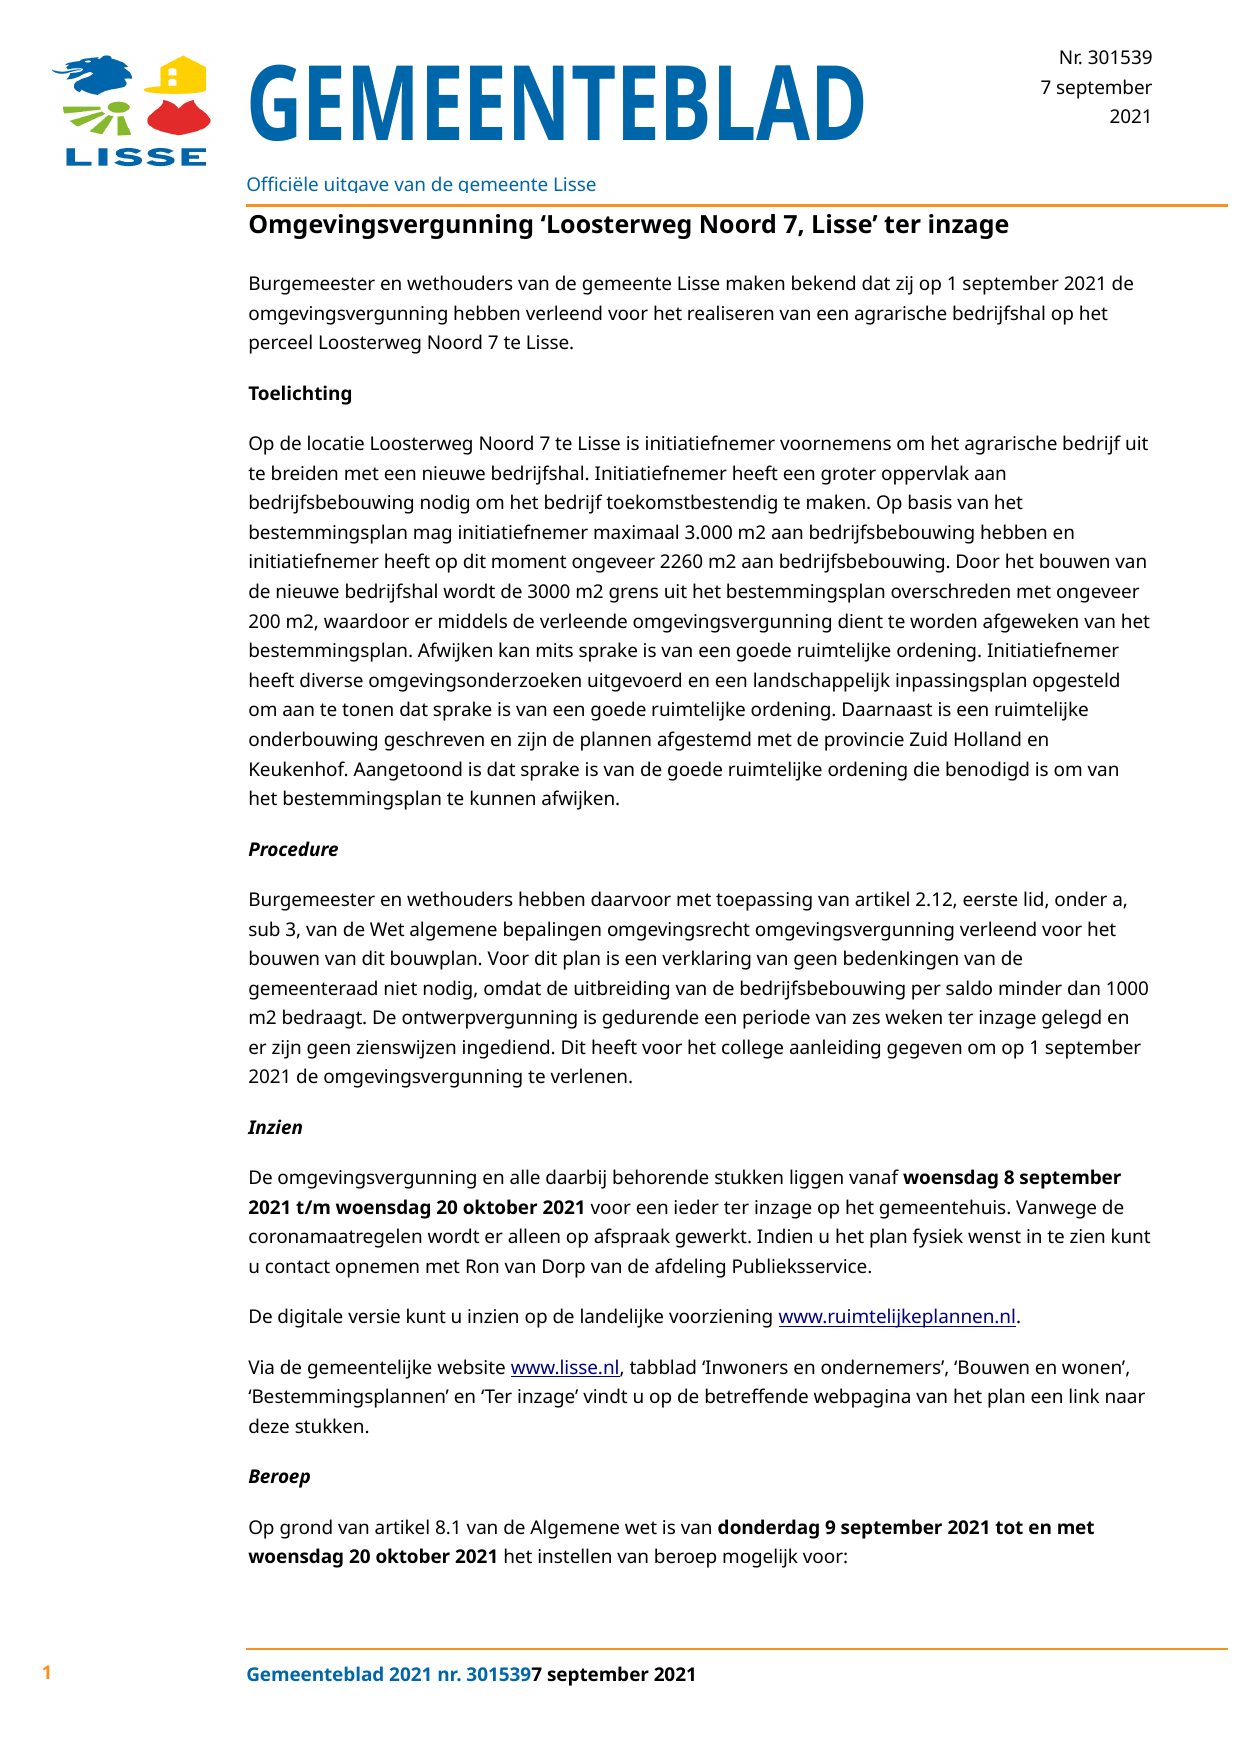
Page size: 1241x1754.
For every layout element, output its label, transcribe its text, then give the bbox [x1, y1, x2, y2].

text Procedure [248, 836, 1152, 861]
text Inzien [248, 1114, 1152, 1140]
text Burgemeester en wethouders van de gemeente Lisse maken bekend dat zij op 1 september 2021 de omgevingsvergunning hebben verleend voor het realiseren van een agrarische bedrijfshal op het perceel Loosterweg Noord 7 te Lisse. [248, 270, 1152, 355]
text Op grond van artikel 8.1 van de Algemene wet is van donderdag 9 september 2021 tot en met woensdag 20 oktober 2021 het in­stellen van be­roep mogelijk voor: [248, 1514, 1152, 1569]
text Via de gemeentelijke website www.lisse.nl, tabblad ‘Inwoners en ondernemers’, ‘Bouwen en wonen’, ‘Bestemmingsplannen’ en ‘Ter inzage’ vindt u op de betreffende webpagina van het plan een link naar deze stukken. [248, 1354, 1152, 1439]
text Toelichting [248, 380, 1152, 406]
text De omgevingsvergunning en alle daarbij behorende stukken liggen vanaf woensdag 8 september 2021 t/m woensdag 20 oktober 2021 voor een ieder ter inzage op het gemeentehuis. Vanwege de coronamaatregelen wordt er alleen op afspraak gewerkt. Indien u het plan fysiek wenst in te zien kunt u contact opnemen met Ron van Dorp van de afdeling Publieksservice. [248, 1164, 1152, 1279]
text Op de locatie Loosterweg Noord 7 te Lisse is initiatiefnemer voornemens om het agrarische bedrijf uit te breiden met een nieuwe bedrijfshal. Initiatiefnemer heeft een groter oppervlak aan bedrijfsbebouwing nodig om het bedrijf toekomstbestendig te maken. Op basis van het bestemmingsplan mag initiatiefnemer maximaal 3.000 m2 aan bedrijfsbebouwing hebben en initiatiefnemer heeft op dit moment ongeveer 2260 m2 aan bedrijfsbebouwing. Door het bouwen van de nieuwe bedrijfshal wordt de 3000 m2 grens uit het bestemmingsplan overschreden met ongeveer 200 m2, waardoor er middels de verleende omgevingsvergunning dient te worden afgeweken van het bestemmingsplan. Afwijken kan mits sprake is van een goede ruimtelijke ordening. Initiatiefnemer heeft diverse omgevingsonderzoeken uitgevoerd en een landschappelijk inpassingsplan opgesteld om aan te tonen dat sprake is van een goede ruimtelijke ordening. Daarnaast is een ruimtelijke onderbouwing geschreven en zijn de plannen afgestemd met de provincie Zuid Holland en Keukenhof. Aangetoond is dat sprake is van de goede ruimtelijke ordening die benodigd is om van het bestemmingsplan te kunnen afwijken. [248, 430, 1152, 811]
text De digitale versie kunt u inzien op de landelijke voorziening www.ruimtelijkeplannen.nl. [248, 1304, 1152, 1329]
text Beroep [248, 1464, 1152, 1489]
text Omgevingsvergunning ‘Loosterweg Noord 7, Lisse’ ter inzage [248, 207, 1152, 241]
picture [41, 47, 231, 172]
text Burgemeester en wethouders hebben daarvoor met toepassing van artikel 2.12, eerste lid, onder a, sub 3, van de Wet algemene bepalingen omgevingsrecht omgevingsvergunning verleend voor het bouwen van dit bouwplan. Voor dit plan is een verklaring van geen bedenkingen van de gemeenteraad niet nodig, omdat de uitbreiding van de bedrijfsbebouwing per saldo minder dan 1000 m2 bedraagt. De ontwerpvergunning is gedurende een periode van zes weken ter inzage gelegd en er zijn geen zienswijzen ingediend. Dit heeft voor het college aanleiding gegeven om op 1 september 2021 de omgevingsvergunning te verlenen. [248, 886, 1152, 1089]
